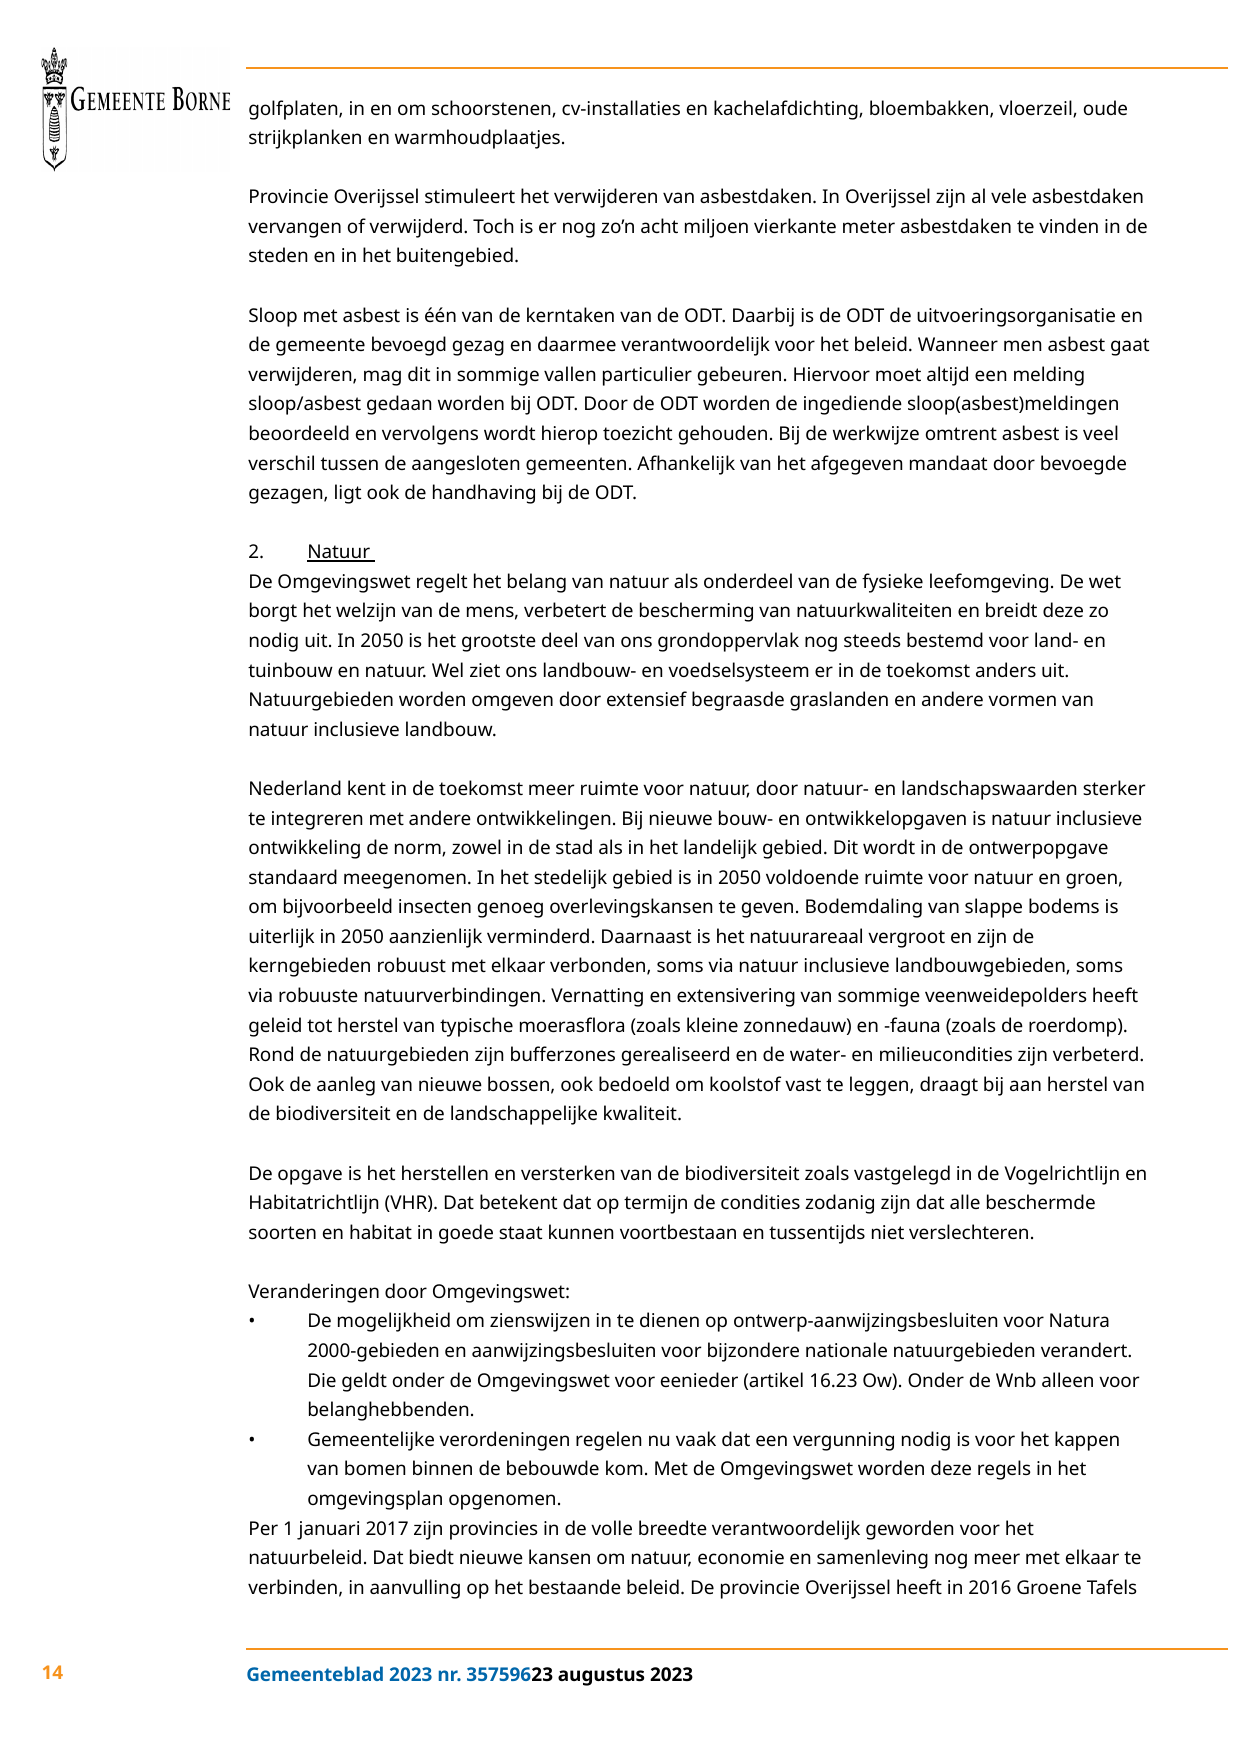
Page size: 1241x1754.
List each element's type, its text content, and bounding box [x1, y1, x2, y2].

text Nederland kent in de toekomst meer ruimte voor natuur, door natuur- en landschapswaarden sterker te integreren met andere ontwikkelingen. Bij nieuwe bouw- en ontwikkelopgaven is natuur inclusieve ontwikkeling de norm, zowel in de stad als in het landelijk gebied. Dit wordt in de ontwerpopgave standaard meegenomen. In het stedelijk gebied is in 2050 voldoende ruimte voor natuur en groen, om bijvoorbeeld insecten genoeg overlevingskansen te geven. Bodemdaling van slappe bodems is uiterlijk in 2050 aanzienlijk verminderd. Daarnaast is het natuurareaal vergroot en zijn de kerngebieden robuust met elkaar verbonden, soms via natuur inclusieve landbouwgebieden, soms via robuuste natuurverbindingen. Vernatting en extensivering van sommige veenweidepolders heeft geleid tot herstel van typische moerasflora (zoals kleine zonnedauw) en -fauna (zoals de roerdomp). Rond de natuurgebieden zijn bufferzones gerealiseerd en de water- en milieucondities zijn verbeterd. Ook de aanleg van nieuwe bossen, ook bedoeld om koolstof vast te leggen, draagt bij aan herstel van de biodiversiteit en de landschappelijke kwaliteit. [248, 775, 1152, 1126]
list Gemeentelijke verordeningen regelen nu vaak dat een vergunning nodig is voor het kappen van bomen binnen de bebouwde kom. Met de Omgevingswet worden deze regels in het omgevingsplan opgenomen. [248, 1426, 1152, 1511]
picture [41, 47, 231, 172]
list Natuur [248, 538, 1152, 564]
text Sloop met asbest is één van de kerntaken van de ODT. Daarbij is de ODT de uitvoeringsorganisatie en de gemeente bevoegd gezag en daarmee verantwoordelijk voor het beleid. Wanneer men asbest gaat verwijderen, mag dit in sommige vallen particulier gebeuren. Hiervoor moet altijd een melding sloop/asbest gedaan worden bij ODT. Door de ODT worden de ingediende sloop(asbest)meldingen beoordeeld en vervolgens wordt hierop toezicht gehouden. Bij de werkwijze omtrent asbest is veel verschil tussen de aangesloten gemeenten. Afhankelijk van het afgegeven mandaat door bevoegde gezagen, ligt ook de handhaving bij de ODT. [248, 302, 1152, 505]
text De Omgevingswet regelt het belang van natuur als onderdeel van de fysieke leefomgeving. De wet borgt het welzijn van de mens, verbetert de bescherming van natuurkwaliteiten en breidt deze zo nodig uit. In 2050 is het grootste deel van ons grondoppervlak nog steeds bestemd voor land- en tuinbouw en natuur. Wel ziet ons landbouw- en voedselsysteem er in de toekomst anders uit. Natuurgebieden worden omgeven door extensief begraasde graslanden en andere vormen van natuur inclusieve landbouw. [248, 568, 1152, 742]
list De mogelijkheid om zienswijzen in te dienen op ontwerp-aanwijzingsbesluiten voor Natura 2000-gebieden en aanwijzingsbesluiten voor bijzondere nationale natuurgebieden verandert. Die geldt onder de Omgevingswet voor eenieder (artikel 16.23 Ow). Onder de Wnb alleen voor belanghebbenden. [248, 1308, 1152, 1422]
text golfplaten, in en om schoorstenen, cv-installaties en kachelafdichting, bloembakken, vloerzeil, oude strijkplanken en warmhoudplaatjes. [248, 95, 1152, 150]
text Per 1 januari 2017 zijn provincies in de volle breedte verantwoordelijk geworden voor het natuurbeleid. Dat biedt nieuwe kansen om natuur, economie en samenleving nog meer met elkaar te verbinden, in aanvulling op het bestaande beleid. De provincie Overijssel heeft in 2016 Groene Tafels [248, 1515, 1152, 1600]
text Provincie Overijssel stimuleert het verwijderen van asbestdaken. In Overijssel zijn al vele asbestdaken vervangen of verwijderd. Toch is er nog zo’n acht miljoen vierkante meter asbestdaken te vinden in de steden en in het buitengebied. [248, 183, 1152, 268]
text Veranderingen door Omgevingswet: [248, 1278, 1152, 1304]
text De opgave is het herstellen en versterken van de biodiversiteit zoals vastgelegd in de Vogelrichtlijn en Habitatrichtlijn (VHR). Dat betekent dat op termijn de condities zodanig zijn dat alle beschermde soorten en habitat in goede staat kunnen voortbestaan en tussentijds niet verslechteren. [248, 1160, 1152, 1245]
